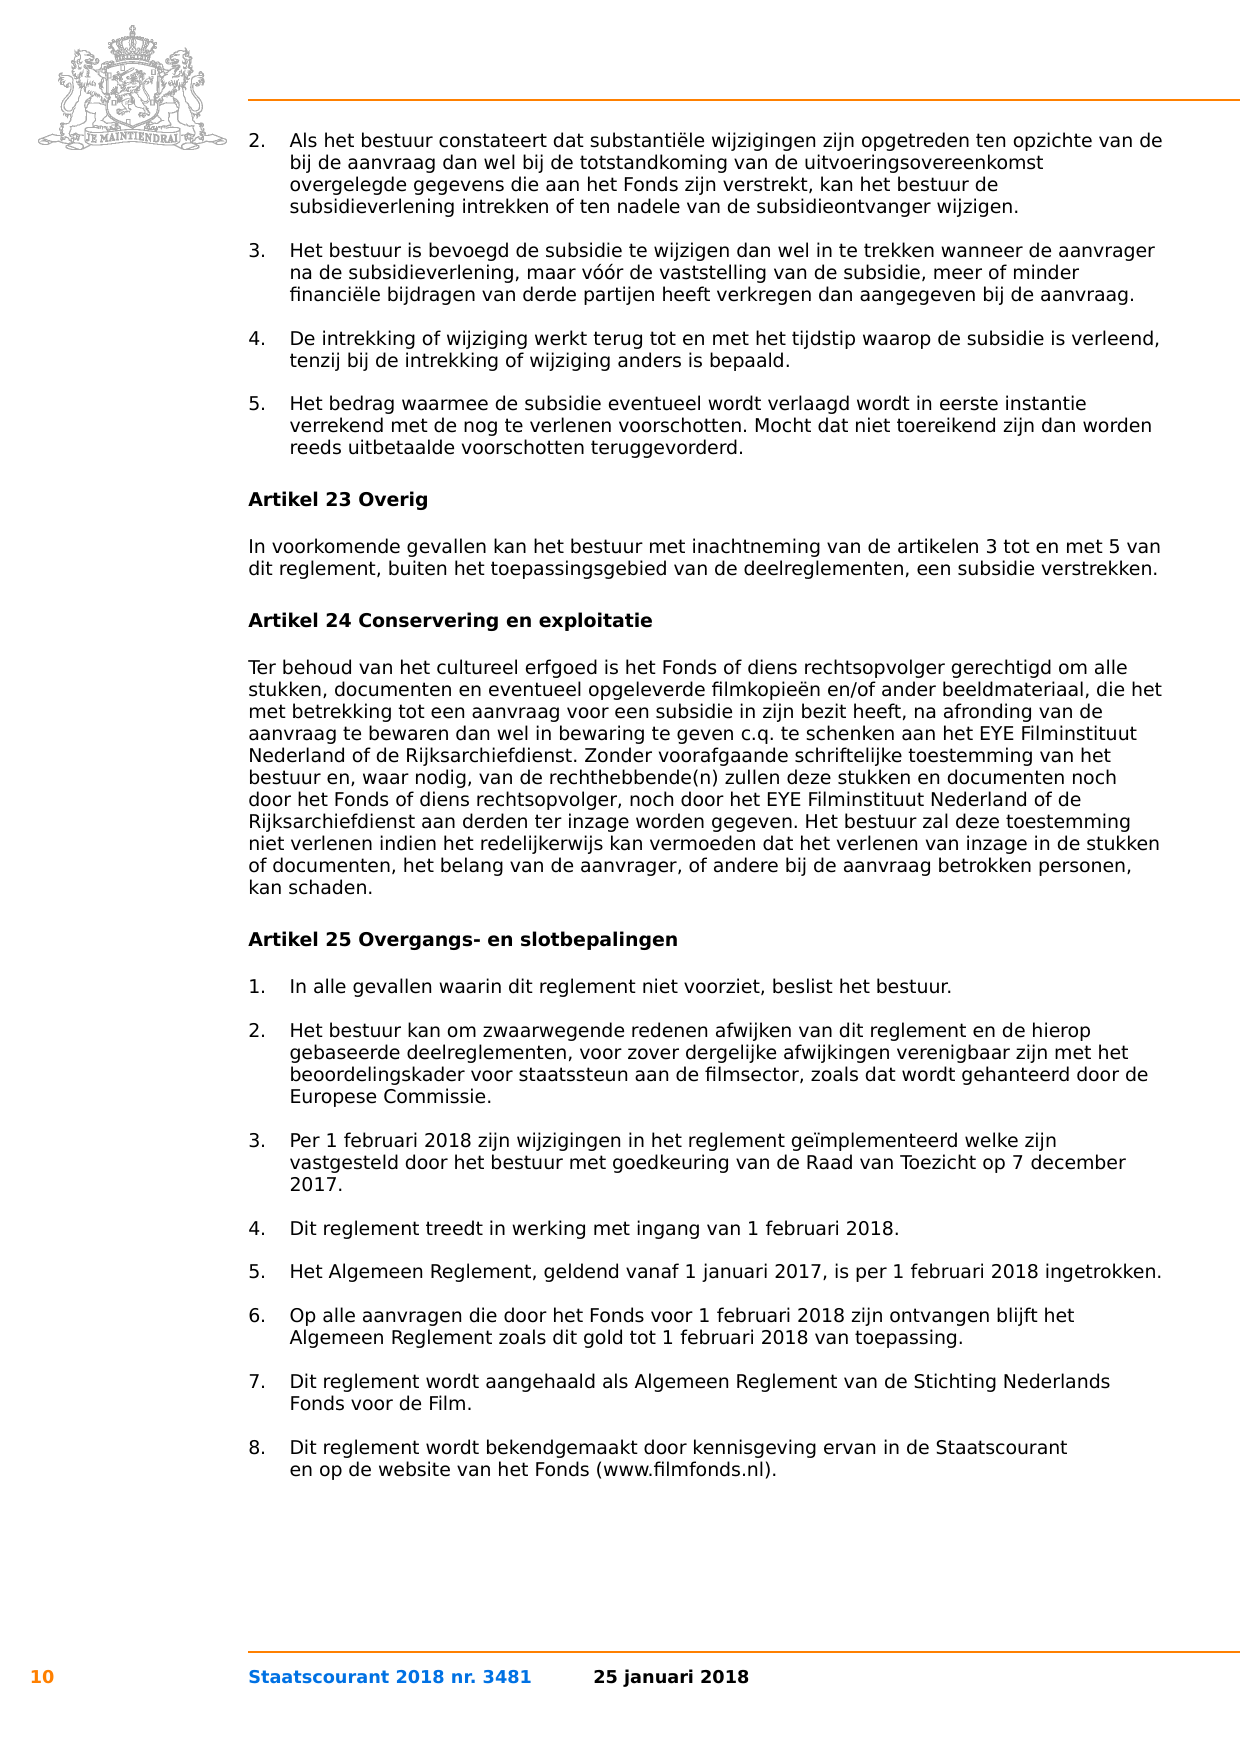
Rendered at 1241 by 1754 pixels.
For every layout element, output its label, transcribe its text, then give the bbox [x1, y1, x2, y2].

text Ter behoud van het cultureel erfgoed is het Fonds of diens rechtsopvolger gerechtigd om alle stukken, documenten en eventueel opgeleverde filmkopieën en/of ander beeldmateriaal, die het met betrekking tot een aanvraag voor een subsidie in zijn bezit heeft, na afronding van de aanvraag te bewaren dan wel in bewaring te geven c.q. te schenken aan het EYE Filminstituut Nederland of de Rijksarchiefdienst. Zonder voorafgaande schriftelijke toestemming van het bestuur en, waar nodig, van de rechthebbende(n) zullen deze stukken en documenten noch door het Fonds of diens rechtsopvolger, noch door het EYE Filminstituut Nederland of de Rijksarchiefdienst aan derden ter inzage worden gegeven. Het bestuur zal deze toestemming niet verlenen indien het redelijkerwijs kan vermoeden dat het verlenen van inzage in de stukken of documenten, het belang van de aanvrager, of andere bij de aanvraag betrokken personen, kan schaden. [248, 657, 1163, 899]
text 4. De intrekking of wijziging werkt terug tot en met het tijdstip waarop de subsidie is verleend, tenzij bij de intrekking of wijziging anders is bepaald. [248, 327, 1163, 371]
picture [38, 25, 227, 150]
text 5. Het Algemeen Reglement, geldend vanaf 1 januari 2017, is per 1 februari 2018 ingetrokken. [248, 1261, 1163, 1283]
text 7. Dit reglement wordt aangehaald als Algemeen Reglement van de Stichting Nederlands Fonds voor de Film. [248, 1371, 1163, 1415]
text en op de website van het Fonds (www.filmfonds.nl). [289, 1459, 1163, 1481]
subtitle Artikel 25 Overgangs- en slotbepalingen [248, 929, 1163, 951]
text 3. Per 1 februari 2018 zijn wijzigingen in het reglement geïmplementeerd welke zijn vastgesteld door het bestuur met goedkeuring van de Raad van Toezicht op 7 december 2017. [248, 1129, 1163, 1196]
text 2. Het bestuur kan om zwaarwegende redenen afwijken van dit reglement en de hierop gebaseerde deelreglementen, voor zover dergelijke afwijkingen verenigbaar zijn met het beoordelingskader voor staatssteun aan de filmsector, zoals dat wordt gehanteerd door de Europese Commissie. [248, 1020, 1163, 1108]
text 5. Het bedrag waarmee de subsidie eventueel wordt verlaagd wordt in eerste instantie verrekend met de nog te verlenen voorschotten. Mocht dat niet toereikend zijn dan worden reeds uitbetaalde voorschotten teruggevorderd. [248, 393, 1163, 459]
text 6. Op alle aanvragen die door het Fonds voor 1 februari 2018 zijn ontvangen blijft het Algemeen Reglement zoals dit gold tot 1 februari 2018 van toepassing. [248, 1305, 1163, 1349]
subtitle Artikel 23 Overig [248, 489, 1163, 511]
text In voorkomende gevallen kan het bestuur met inachtneming van de artikelen 3 tot en met 5 van dit reglement, buiten het toepassingsgebied van de deelreglementen, een subsidie verstrekken. [248, 536, 1163, 580]
text 8. Dit reglement wordt bekendgemaakt door kennisgeving ervan in de Staatscourant [248, 1437, 1163, 1459]
text 4. Dit reglement treedt in werking met ingang van 1 februari 2018. [248, 1217, 1163, 1239]
text 2. Als het bestuur constateert dat substantiële wijzigingen zijn opgetreden ten opzichte van de bij de aanvraag dan wel bij de totstandkoming van de uitvoeringsovereenkomst overgelegde gegevens die aan het Fonds zijn verstrekt, kan het bestuur de subsidieverlening intrekken of ten nadele van de subsidieontvanger wijzigen. [248, 130, 1163, 218]
text 1. In alle gevallen waarin dit reglement niet voorziet, beslist het bestuur. [248, 976, 1163, 998]
text 3. Het bestuur is bevoegd de subsidie te wijzigen dan wel in te trekken wanneer de aanvrager na de subsidieverlening, maar vóór de vaststelling van de subsidie, meer of minder financiële bijdragen van derde partijen heeft verkregen dan aangegeven bij de aanvraag. [248, 240, 1163, 306]
subtitle Artikel 24 Conservering en exploitatie [248, 610, 1163, 632]
